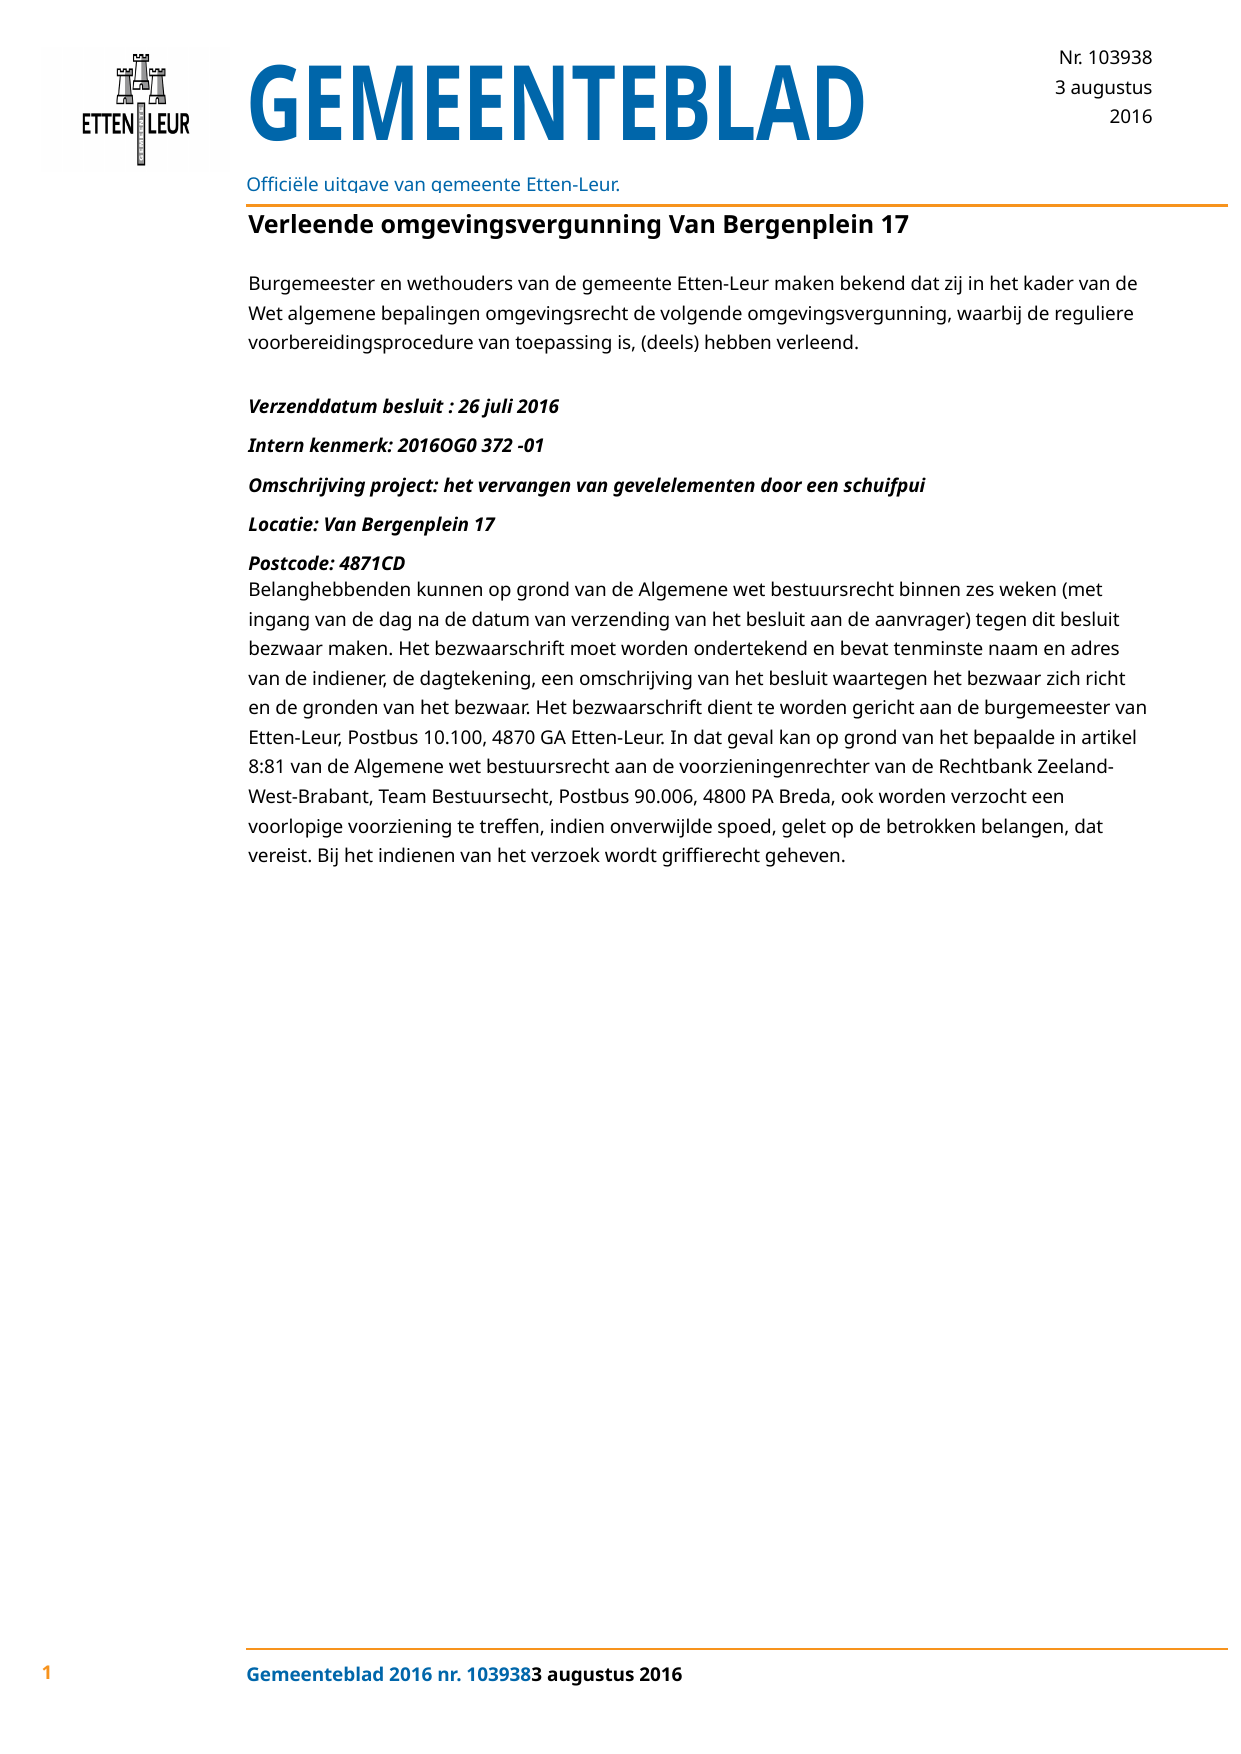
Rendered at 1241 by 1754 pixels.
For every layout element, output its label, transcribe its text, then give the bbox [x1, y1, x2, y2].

text Belanghebbenden kunnen op grond van de Algemene wet bestuursrecht binnen zes weken (met ingang van de dag na de datum van verzending van het besluit aan de aanvrager) tegen dit besluit bezwaar maken. Het bezwaarschrift moet worden ondertekend en bevat tenminste naam en adres van de indiener, de dagtekening, een omschrijving van het besluit waartegen het bezwaar zich richt en de gronden van het bezwaar. Het bezwaarschrift dient te worden gericht aan de burgemeester van Etten-Leur, Postbus 10.100, 4870 GA Etten-Leur. In dat geval kan op grond van het bepaalde in artikel 8:81 van de Algemene wet bestuursrecht aan de voorzieningenrechter van de Rechtbank Zeeland-West-Brabant, Team Bestuursecht, Postbus 90.006, 4800 PA Breda, ook worden verzocht een voorlopige voorziening te treffen, indien onverwijlde spoed, gelet op de betrokken belangen, dat vereist. Bij het indienen van het verzoek wordt griffierecht geheven. [248, 576, 1152, 868]
picture [41, 47, 231, 172]
text Omschrijving project: het vervangen van gevelelementen door een schuifpui [248, 472, 1152, 498]
text Locatie: Van Bergenplein 17 [248, 511, 1152, 537]
text Verleende omgevingsvergunning Van Bergenplein 17 [248, 207, 1152, 241]
text Intern kenmerk: 2016OG0 372 -01 [248, 433, 1152, 458]
text Postcode: 4871CD [248, 551, 1152, 576]
text Burgemeester en wethouders van de gemeente Etten-Leur maken bekend dat zij in het kader van de Wet algemene bepalingen omgevingsrecht de volgende omgevingsvergunning, waarbij de reguliere voorbereidingsprocedure van toepassing is, (deels) hebben verleend. [248, 270, 1152, 355]
text Verzenddatum besluit : 26 juli 2016 [248, 393, 1152, 419]
